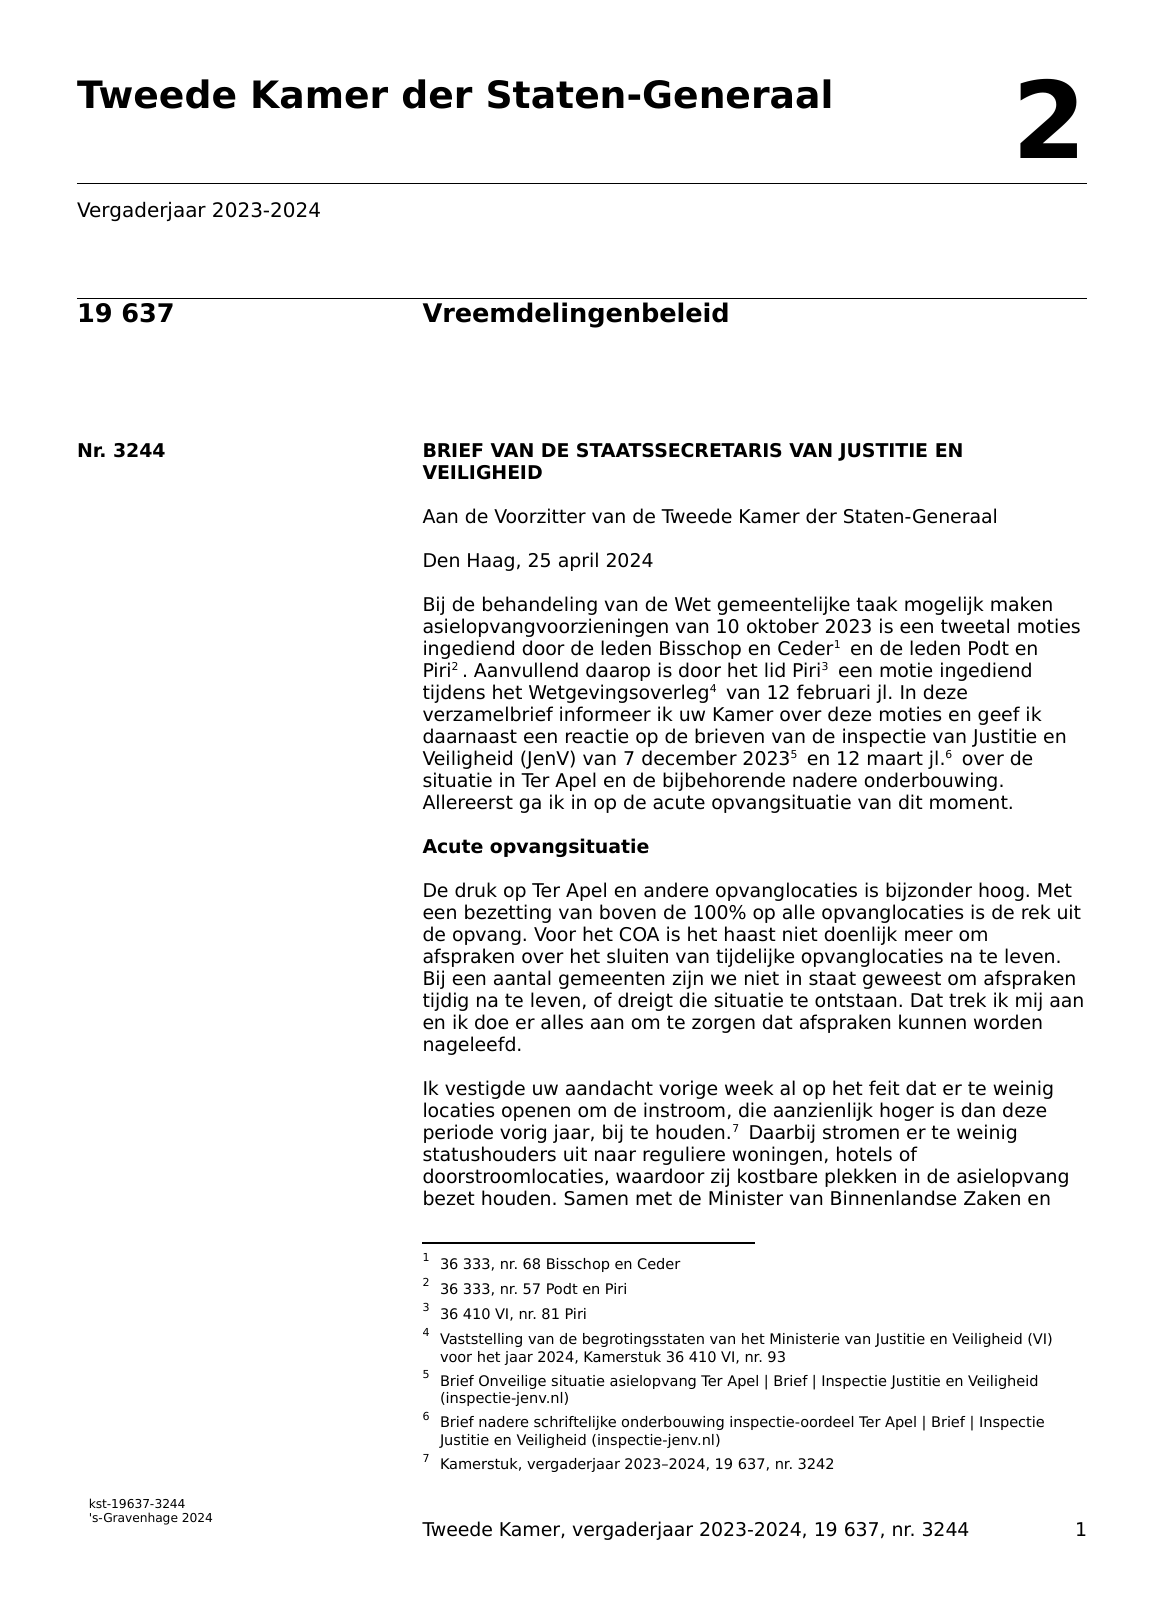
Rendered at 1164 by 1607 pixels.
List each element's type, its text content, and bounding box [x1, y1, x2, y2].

text 36 333, nr. 57 Podt en Piri [422, 1277, 1087, 1299]
text Den Haag, 25 april 2024 [422, 550, 1087, 572]
text 's-Gravenhage 2024 [88, 1511, 323, 1525]
subtitle 19 637 Vreemdelingenbeleid [77, 299, 1087, 329]
text Kamerstuk, vergaderjaar 2023–2024, 19 637, nr. 3242 [422, 1452, 1087, 1474]
text Bij de behandeling van de Wet gemeentelijke taak mogelijk maken asielopvangvoorzieningen van 10 oktober 2023 is een tweetal moties ingediend door de leden Bisschop en Ceder en de leden Podt en Piri. Aanvullend daarop is door het lid Piri een motie ingediend tijdens het Wetgevingsoverleg van 12 februari jl. In deze verzamelbrief informeer ik uw Kamer over deze moties en geef ik daarnaast een reactie op de brieven van de inspectie van Justitie en Veiligheid (JenV) van 7 december 2023 en 12 maart jl. over de situatie in Ter Apel en de bijbehorende nadere onderbouwing. Allereerst ga ik in op de acute opvangsituatie van dit moment. [422, 594, 1087, 814]
table_header Tweede Kamer der Staten-Generaal [77, 59, 886, 183]
text kst-19637-3244 [88, 1497, 323, 1511]
text 36 410 VI, nr. 81 Piri [422, 1302, 1087, 1324]
text Aan de Voorzitter van de Tweede Kamer der Staten-Generaal [422, 506, 1087, 528]
text Brief nadere schriftelijke onderbouwing inspectie-oordeel Ter Apel | Brief | Inspectie Justitie en Veiligheid (inspectie-jenv.nl) [422, 1410, 1087, 1449]
subtitle Acute opvangsituatie [422, 836, 1087, 858]
text 36 333, nr. 68 Bisschop en Ceder [422, 1252, 1087, 1274]
text Ik vestigde uw aandacht vorige week al op het feit dat er te weinig locaties openen om de instroom, die aanzienlijk hoger is dan deze periode vorig jaar, bij te houden. Daarbij stromen er te weinig statushouders uit naar reguliere woningen, hotels of doorstroomlocaties, waardoor zij kostbare plekken in de asielopvang bezet houden. Samen met de Minister van Binnenlandse Zaken en [422, 1078, 1087, 1210]
table_header 2 [886, 59, 1087, 183]
text Brief Onveilige situatie asielopvang Ter Apel | Brief | Inspectie Justitie en Veiligheid (inspectie-jenv.nl) [422, 1368, 1087, 1407]
text Vaststelling van de begrotingsstaten van het Ministerie van Justitie en Veiligheid (VI) voor het jaar 2024, Kamerstuk 36 410 VI, nr. 93 [422, 1327, 1087, 1366]
table_cell Vergaderjaar 2023-2024 [77, 184, 1087, 298]
text De druk op Ter Apel en andere opvanglocaties is bijzonder hoog. Met een bezetting van boven de 100% op alle opvanglocaties is de rek uit de opvang. Voor het COA is het haast niet doenlijk meer om afspraken over het sluiten van tijdelijke opvanglocaties na te leven. Bij een aantal gemeenten zijn we niet in staat geweest om afspraken tijdig na te leven, of dreigt die situatie te ontstaan. Dat trek ik mij aan en ik doe er alles aan om te zorgen dat afspraken kunnen worden nageleefd. [422, 880, 1087, 1056]
subtitle Nr. 3244 BRIEF VAN DE STAATSSECRETARIS VAN JUSTITIE EN VEILIGHEID [77, 440, 1087, 484]
